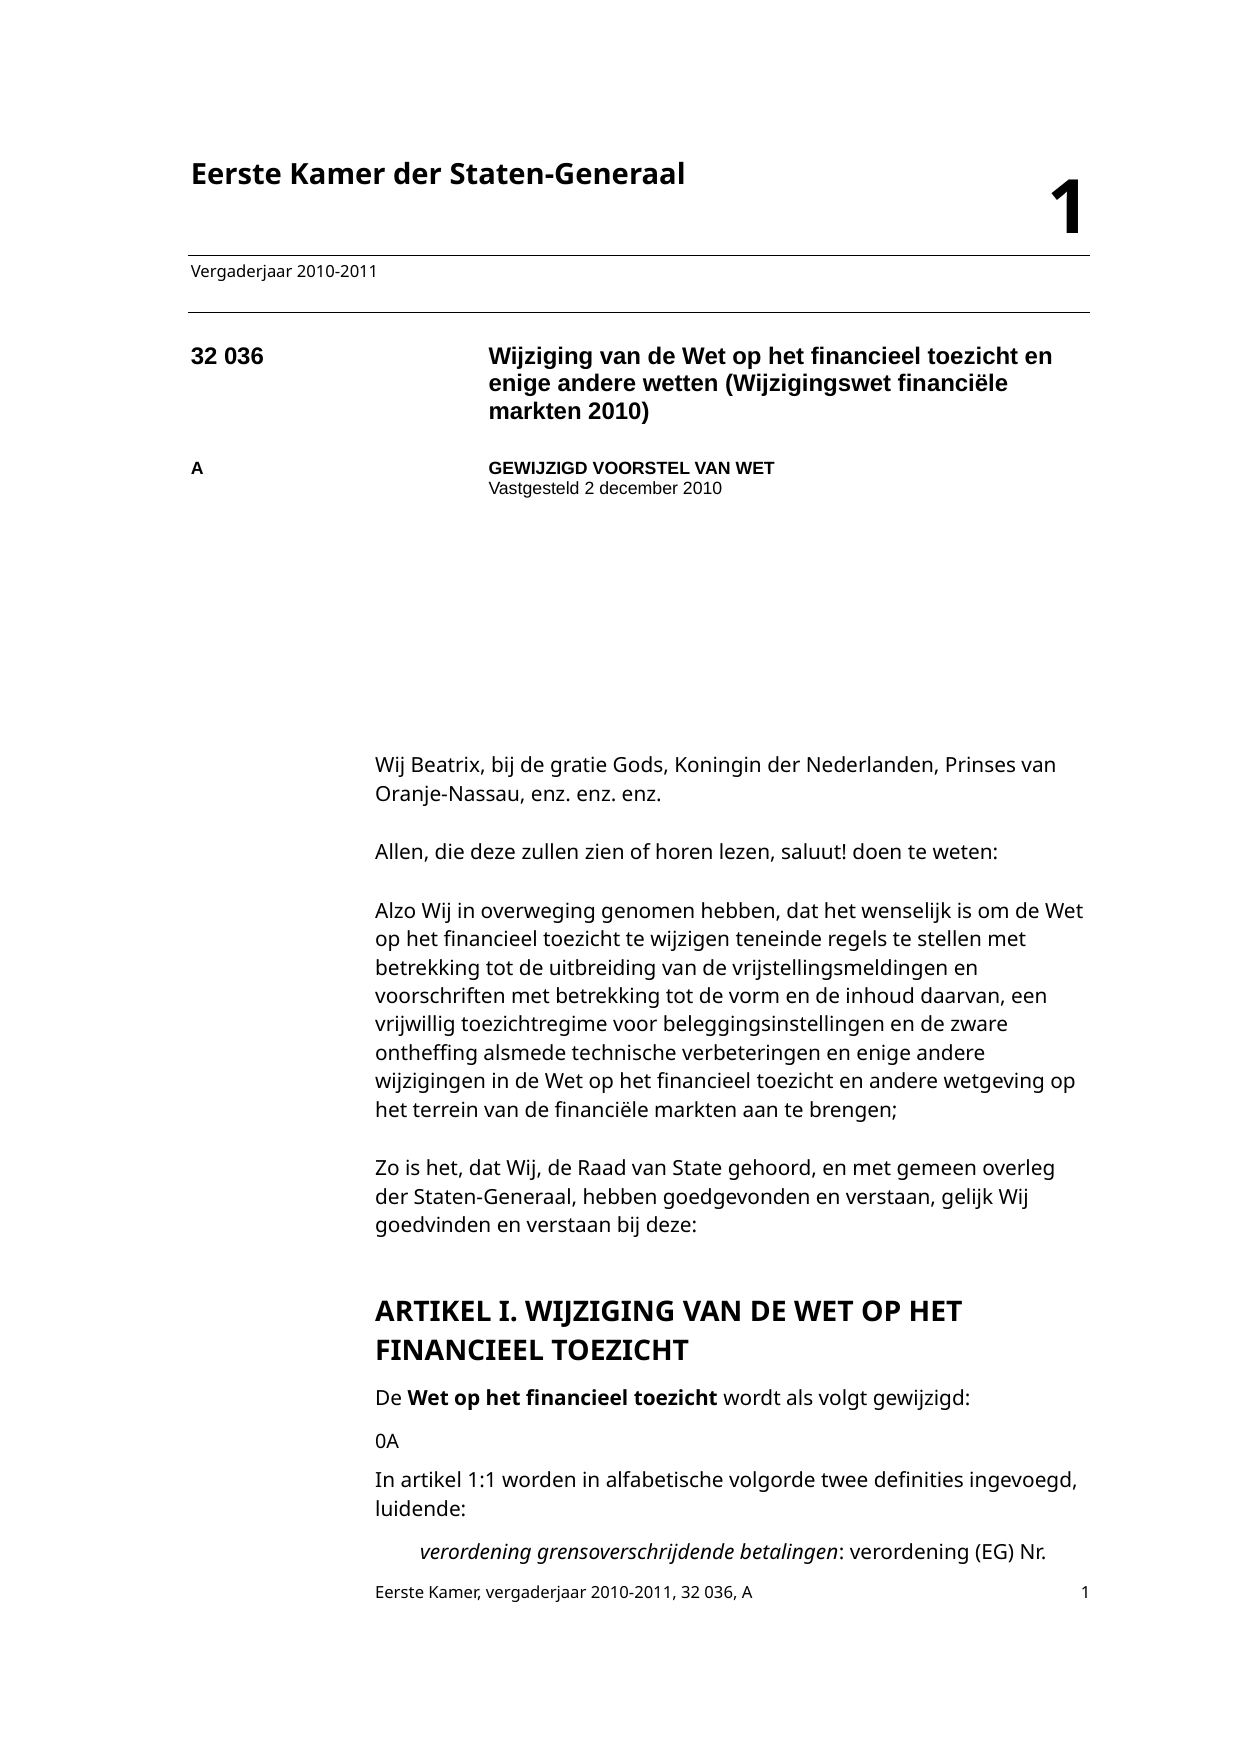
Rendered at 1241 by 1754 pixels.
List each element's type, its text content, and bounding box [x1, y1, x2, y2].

text verordening grensoverschrijdende betalingen: verordening (EG) Nr. [420, 1537, 1090, 1566]
text De Wet op het financieel toezicht wordt als volgt gewijzigd: [375, 1383, 1090, 1412]
text Allen, die deze zullen zien of horen lezen, saluut! doen te weten: [375, 837, 1090, 866]
text Alzo Wij in overweging genomen hebben, dat het wenselijk is om de Wet op het financieel toezicht te wijzigen teneinde regels te stellen met betrekking tot de uitbreiding van de vrijstellingsmeldingen en voorschriften met betrekking tot de vorm en de inhoud daarvan, een vrijwillig toezichtregime voor beleggingsinstellingen en de zware ontheffing alsmede technische verbeteringen en enige andere wijzigingen in de Wet op het financieel toezicht en andere wetgeving op het terrein van de financiële markten aan te brengen; [375, 896, 1090, 1123]
table_cell 32 036 [188, 339, 485, 454]
table_header Eerste Kamer der Staten-Generaal [188, 150, 909, 255]
table_cell [188, 313, 485, 339]
table_cell Vergaderjaar 2010-2011 [188, 256, 485, 312]
table_cell [485, 256, 1090, 312]
table_cell A [188, 455, 485, 573]
text Wij Beatrix, bij de gratie Gods, Koningin der Nederlanden, Prinses van Oranje-Nassau, enz. enz. enz. [375, 751, 1090, 807]
text Zo is het, dat Wij, de Raad van State gehoord, en met gemeen overleg der Staten-Generaal, hebben goedgevonden en verstaan, gelijk Wij goedvinden en verstaan bij deze: [375, 1153, 1090, 1239]
text 0A [375, 1427, 1090, 1454]
table_cell GEWIJZIGD VOORSTEL VAN WET Vastgesteld 2 december 2010 [485, 455, 1090, 573]
table_cell Wijziging van de Wet op het financieel toezicht en enige andere wetten (Wijzigingswet financiële markten 2010) [485, 339, 1090, 454]
table_header 1 [910, 150, 1090, 255]
text In artikel 1:1 worden in alfabetische volgorde twee definities ingevoegd, luidende: [375, 1466, 1090, 1522]
subtitle ARTIKEL I. WIJZIGING VAN DE WET OP HET FINANCIEEL TOEZICHT [375, 1291, 1090, 1368]
table_cell [485, 313, 1090, 339]
